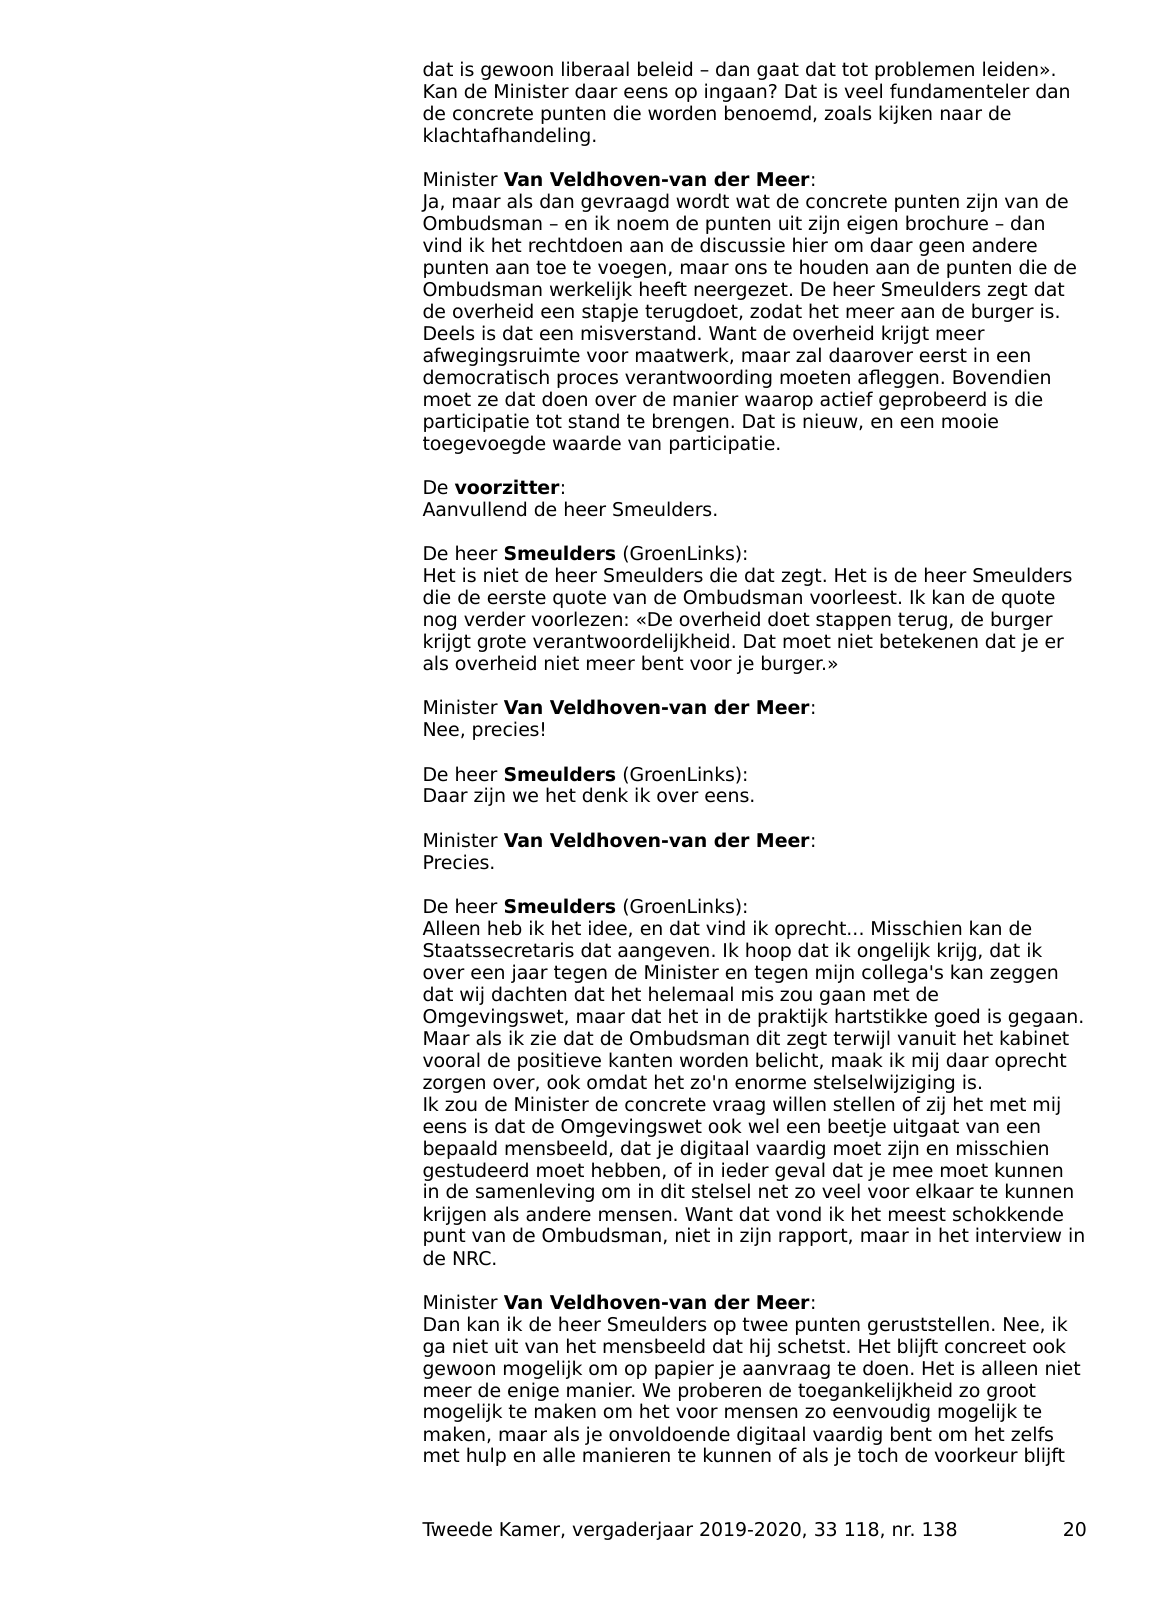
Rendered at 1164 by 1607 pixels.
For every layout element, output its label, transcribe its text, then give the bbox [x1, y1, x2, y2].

text Ja, maar als dan gevraagd wordt wat de concrete punten zijn van de Ombudsman – en ik noem de punten uit zijn eigen brochure – dan vind ik het rechtdoen aan de discussie hier om daar geen andere punten aan toe te voegen, maar ons te houden aan de punten die de Ombudsman werkelijk heeft neergezet. De heer Smeulders zegt dat de overheid een stapje terugdoet, zodat het meer aan de burger is. Deels is dat een misverstand. Want de overheid krijgt meer afwegingsruimte voor maatwerk, maar zal daarover eerst in een democratisch proces verantwoording moeten afleggen. Bovendien moet ze dat doen over de manier waarop actief geprobeerd is die participatie tot stand te brengen. Dat is nieuw, en een mooie toegevoegde waarde van participatie. [422, 191, 1087, 455]
text Nee, precies! [422, 719, 1087, 741]
text Aanvullend de heer Smeulders. [422, 499, 1087, 521]
text dat is gewoon liberaal beleid – dan gaat dat tot problemen leiden». Kan de Minister daar eens op ingaan? Dat is veel fundamenteler dan de concrete punten die worden benoemd, zoals kijken naar de klachtafhandeling. [422, 59, 1087, 147]
text De heer Smeulders (GroenLinks): [422, 763, 1087, 785]
text Daar zijn we het denk ik over eens. [422, 785, 1087, 807]
text De voorzitter: [422, 477, 1087, 499]
text Het is niet de heer Smeulders die dat zegt. Het is de heer Smeulders die de eerste quote van de Ombudsman voorleest. Ik kan de quote nog verder voorlezen: «De overheid doet stappen terug, de burger krijgt grote verantwoordelijkheid. Dat moet niet betekenen dat je er als overheid niet meer bent voor je burger.» [422, 565, 1087, 675]
text De heer Smeulders (GroenLinks): [422, 896, 1087, 918]
text Minister Van Veldhoven-van der Meer: [422, 829, 1087, 852]
text Alleen heb ik het idee, en dat vind ik oprecht... Misschien kan de Staatssecretaris dat aangeven. Ik hoop dat ik ongelijk krijg, dat ik over een jaar tegen de Minister en tegen mijn collega's kan zeggen dat wij dachten dat het helemaal mis zou gaan met de Omgevingswet, maar dat het in de praktijk hartstikke goed is gegaan. Maar als ik zie dat de Ombudsman dit zegt terwijl vanuit het kabinet vooral de positieve kanten worden belicht, maak ik mij daar oprecht zorgen over, ook omdat het zo'n enorme stelselwijziging is. [422, 918, 1087, 1093]
text Minister Van Veldhoven-van der Meer: [422, 697, 1087, 719]
text Ik zou de Minister de concrete vraag willen stellen of zij het met mij eens is dat de Omgevingswet ook wel een beetje uitgaat van een bepaald mensbeeld, dat je digitaal vaardig moet zijn en misschien gestudeerd moet hebben, of in ieder geval dat je mee moet kunnen in de samenleving om in dit stelsel net zo veel voor elkaar te kunnen krijgen als andere mensen. Want dat vond ik het meest schokkende punt van de Ombudsman, niet in zijn rapport, maar in het interview in de NRC. [422, 1093, 1087, 1269]
text Minister Van Veldhoven-van der Meer: [422, 169, 1087, 191]
text Minister Van Veldhoven-van der Meer: [422, 1292, 1087, 1313]
text Dan kan ik de heer Smeulders op twee punten geruststellen. Nee, ik ga niet uit van het mensbeeld dat hij schetst. Het blijft concreet ook gewoon mogelijk om op papier je aanvraag te doen. Het is alleen niet meer de enige manier. We proberen de toegankelijkheid zo groot mogelijk te maken om het voor mensen zo eenvoudig mogelijk te maken, maar als je onvoldoende digitaal vaardig bent om het zelfs met hulp en alle manieren te kunnen of als je toch de voorkeur blijft [422, 1313, 1087, 1467]
text De heer Smeulders (GroenLinks): [422, 543, 1087, 565]
text Precies. [422, 852, 1087, 873]
